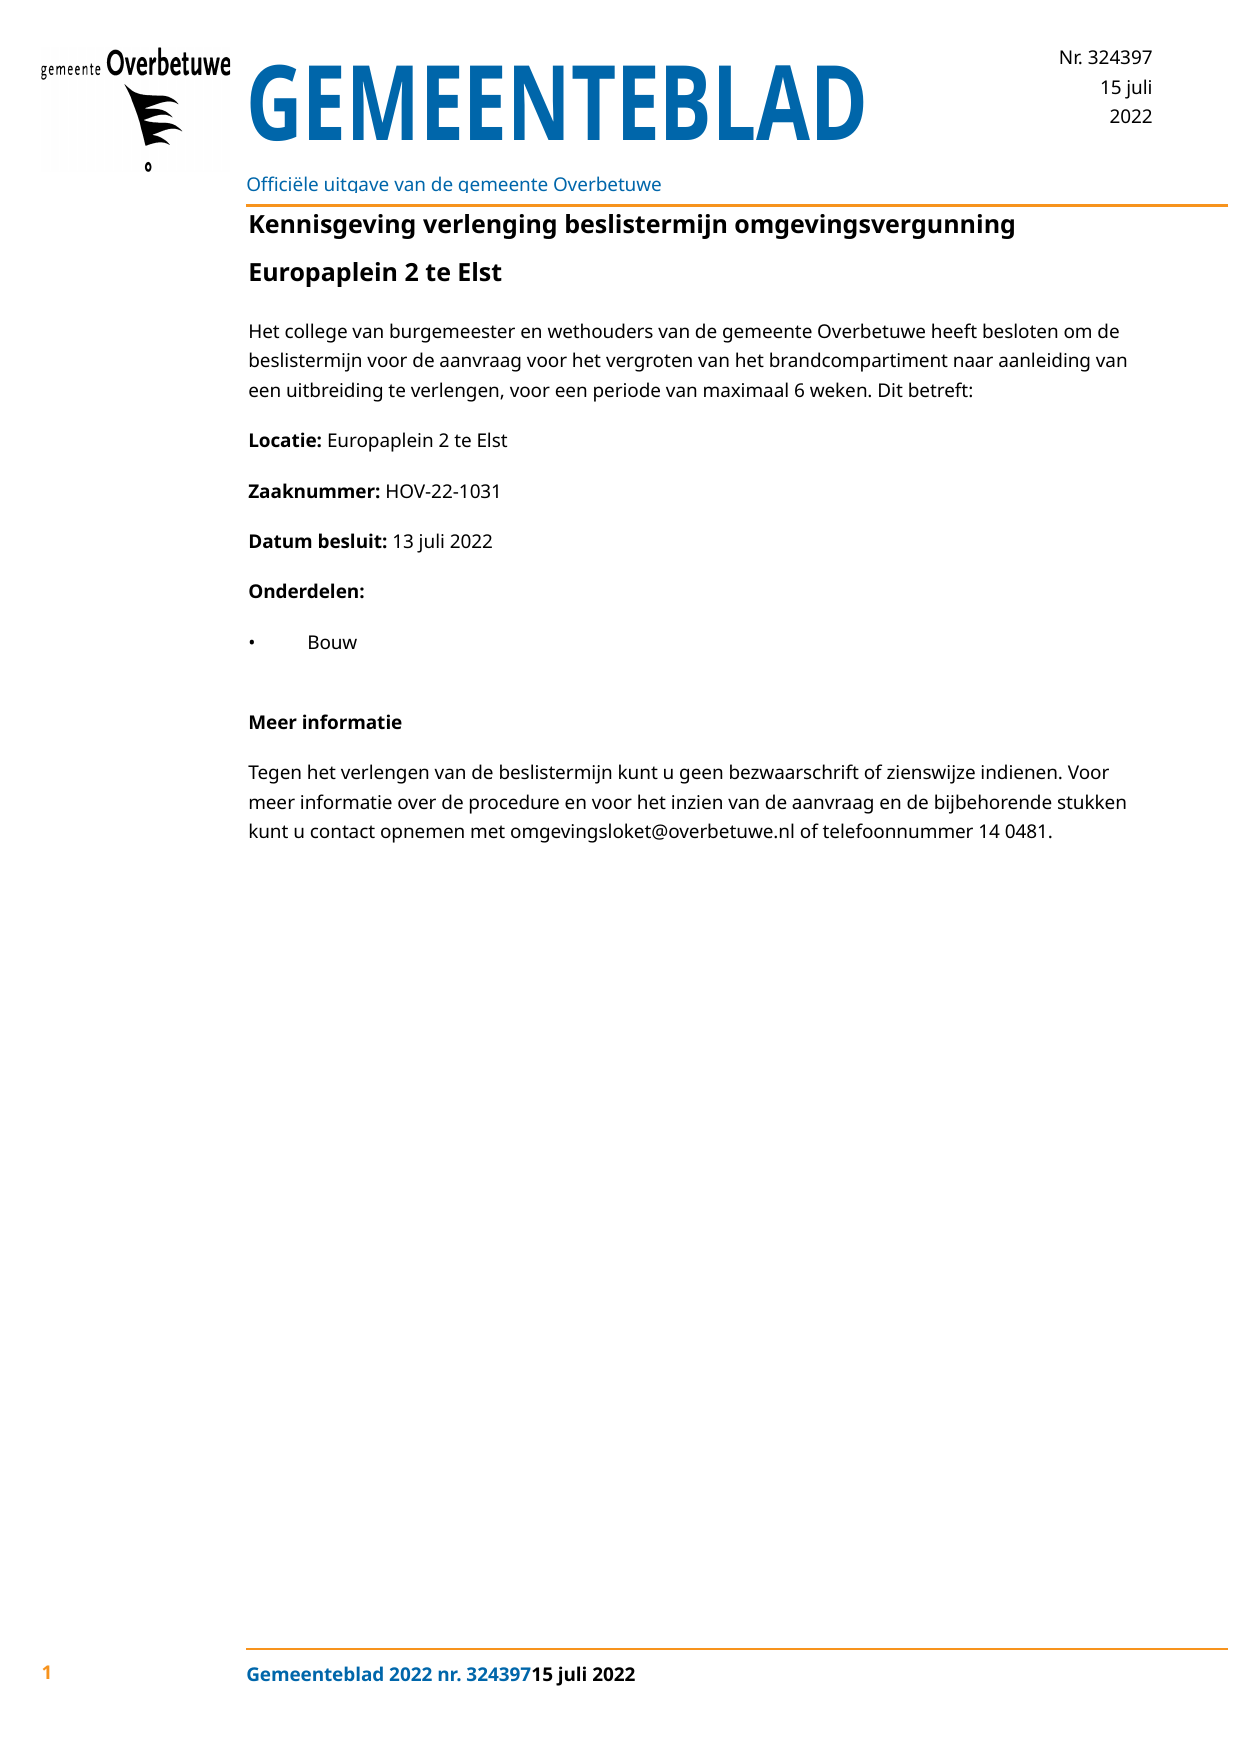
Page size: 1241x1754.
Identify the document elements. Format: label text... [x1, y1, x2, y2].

text Onderdelen: [248, 579, 1152, 604]
text Zaaknummer: HOV-22-1031 [248, 478, 1152, 504]
text Tegen het verlengen van de beslistermijn kunt u geen bezwaarschrift of zienswijze indienen. Voor meer informatie over de procedure en voor het inzien van de aanvraag en de bijbehorende stukken kunt u contact opnemen met omgevingsloket@overbetuwe.nl of telefoonnummer 14 0481. [248, 759, 1152, 844]
picture [41, 47, 231, 172]
text Het college van burgemeester en wethouders van de gemeente Overbetuwe heeft besloten om de beslistermijn voor de aanvraag voor het vergroten van het brandcompartiment naar aanleiding van een uitbreiding te verlengen, voor een periode van maximaal 6 weken. Dit betreft: [248, 318, 1152, 403]
text Locatie: Europaplein 2 te Elst [248, 427, 1152, 453]
text Meer informatie [248, 709, 1152, 735]
list Bouw [248, 629, 1152, 655]
text Kennisgeving verlenging beslistermijn omgevingsvergunning Europaplein 2 te Elst [248, 207, 1152, 288]
text Datum besluit: 13 juli 2022 [248, 528, 1152, 554]
